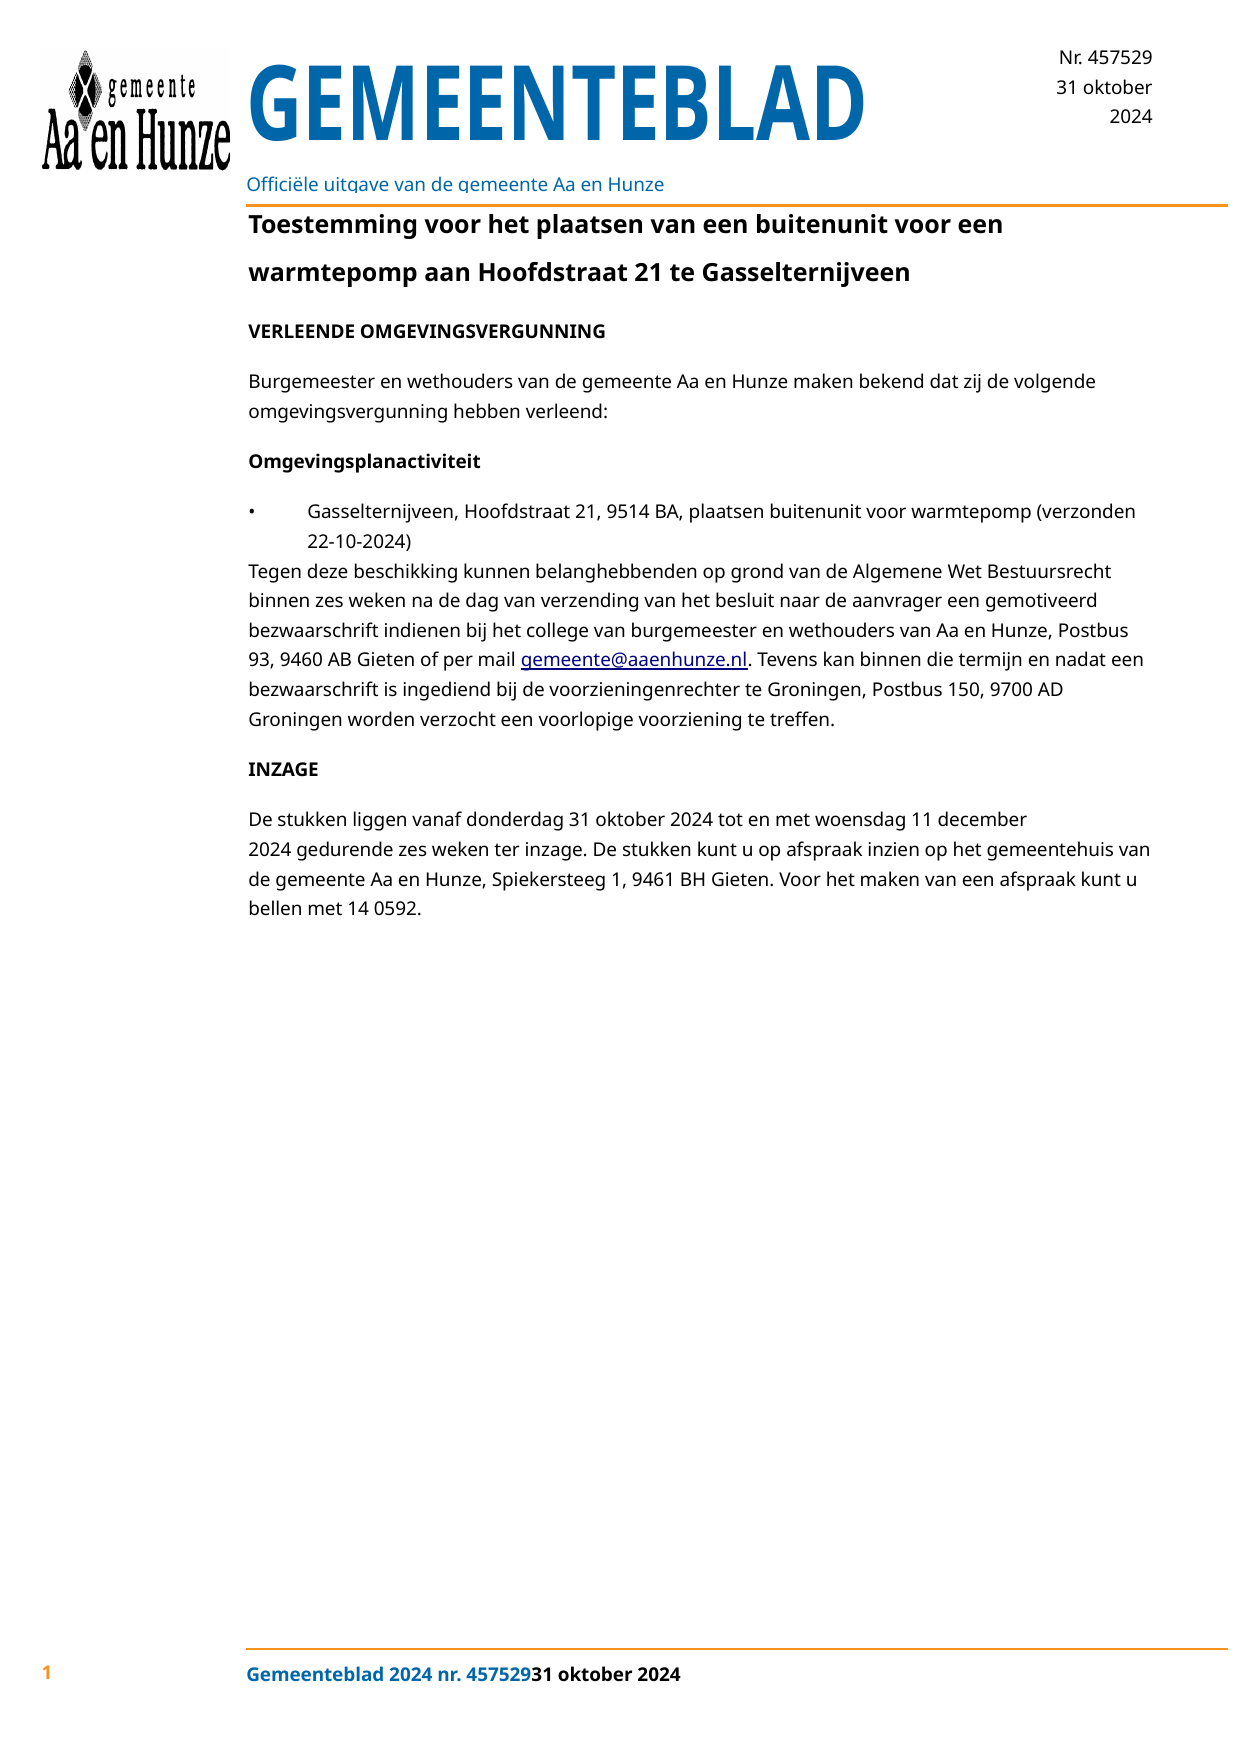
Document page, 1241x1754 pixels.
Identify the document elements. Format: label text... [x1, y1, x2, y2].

text INZAGE [248, 756, 1152, 782]
text De stukken liggen vanaf donderdag 31 oktober 2024 tot en met woensdag 11 december 2024 gedurende zes weken ter inzage. De stukken kunt u op afspraak inzien op het gemeentehuis van de gemeente Aa en Hunze, Spiekersteeg 1, 9461 BH Gieten. Voor het maken van een afspraak kunt u bellen met 14 0592. [248, 807, 1152, 921]
text Burgemeester en wethouders van de gemeente Aa en Hunze maken bekend dat zij de volgende omgevingsvergunning hebben verleend: [248, 368, 1152, 424]
picture [41, 47, 231, 172]
text Toestemming voor het plaatsen van een buitenunit voor een warmtepomp aan Hoofdstraat 21 te Gasselternijveen [248, 207, 1152, 288]
text VERLEENDE OMGEVINGSVERGUNNING [248, 318, 1152, 344]
text Tegen deze beschikking kunnen belanghebbenden op grond van de Algemene Wet Bestuursrecht binnen zes weken na de dag van verzending van het besluit naar de aanvrager een gemotiveerd bezwaarschrift indienen bij het college van burgemeester en wethouders van Aa en Hunze, Postbus 93, 9460 AB Gieten of per mail gemeente@aaenhunze.nl. Tevens kan binnen die termijn en nadat een bezwaarschrift is ingediend bij de voorzieningenrechter te Groningen, Postbus 150, 9700 AD Groningen worden verzocht een voorlopige voorziening te treffen. [248, 558, 1152, 732]
text Omgevingsplanactiviteit [248, 448, 1152, 474]
list Gasselternijveen, Hoofdstraat 21, 9514 BA, plaatsen buitenunit voor warmtepomp (verzonden 22-10-2024) [248, 499, 1152, 554]
